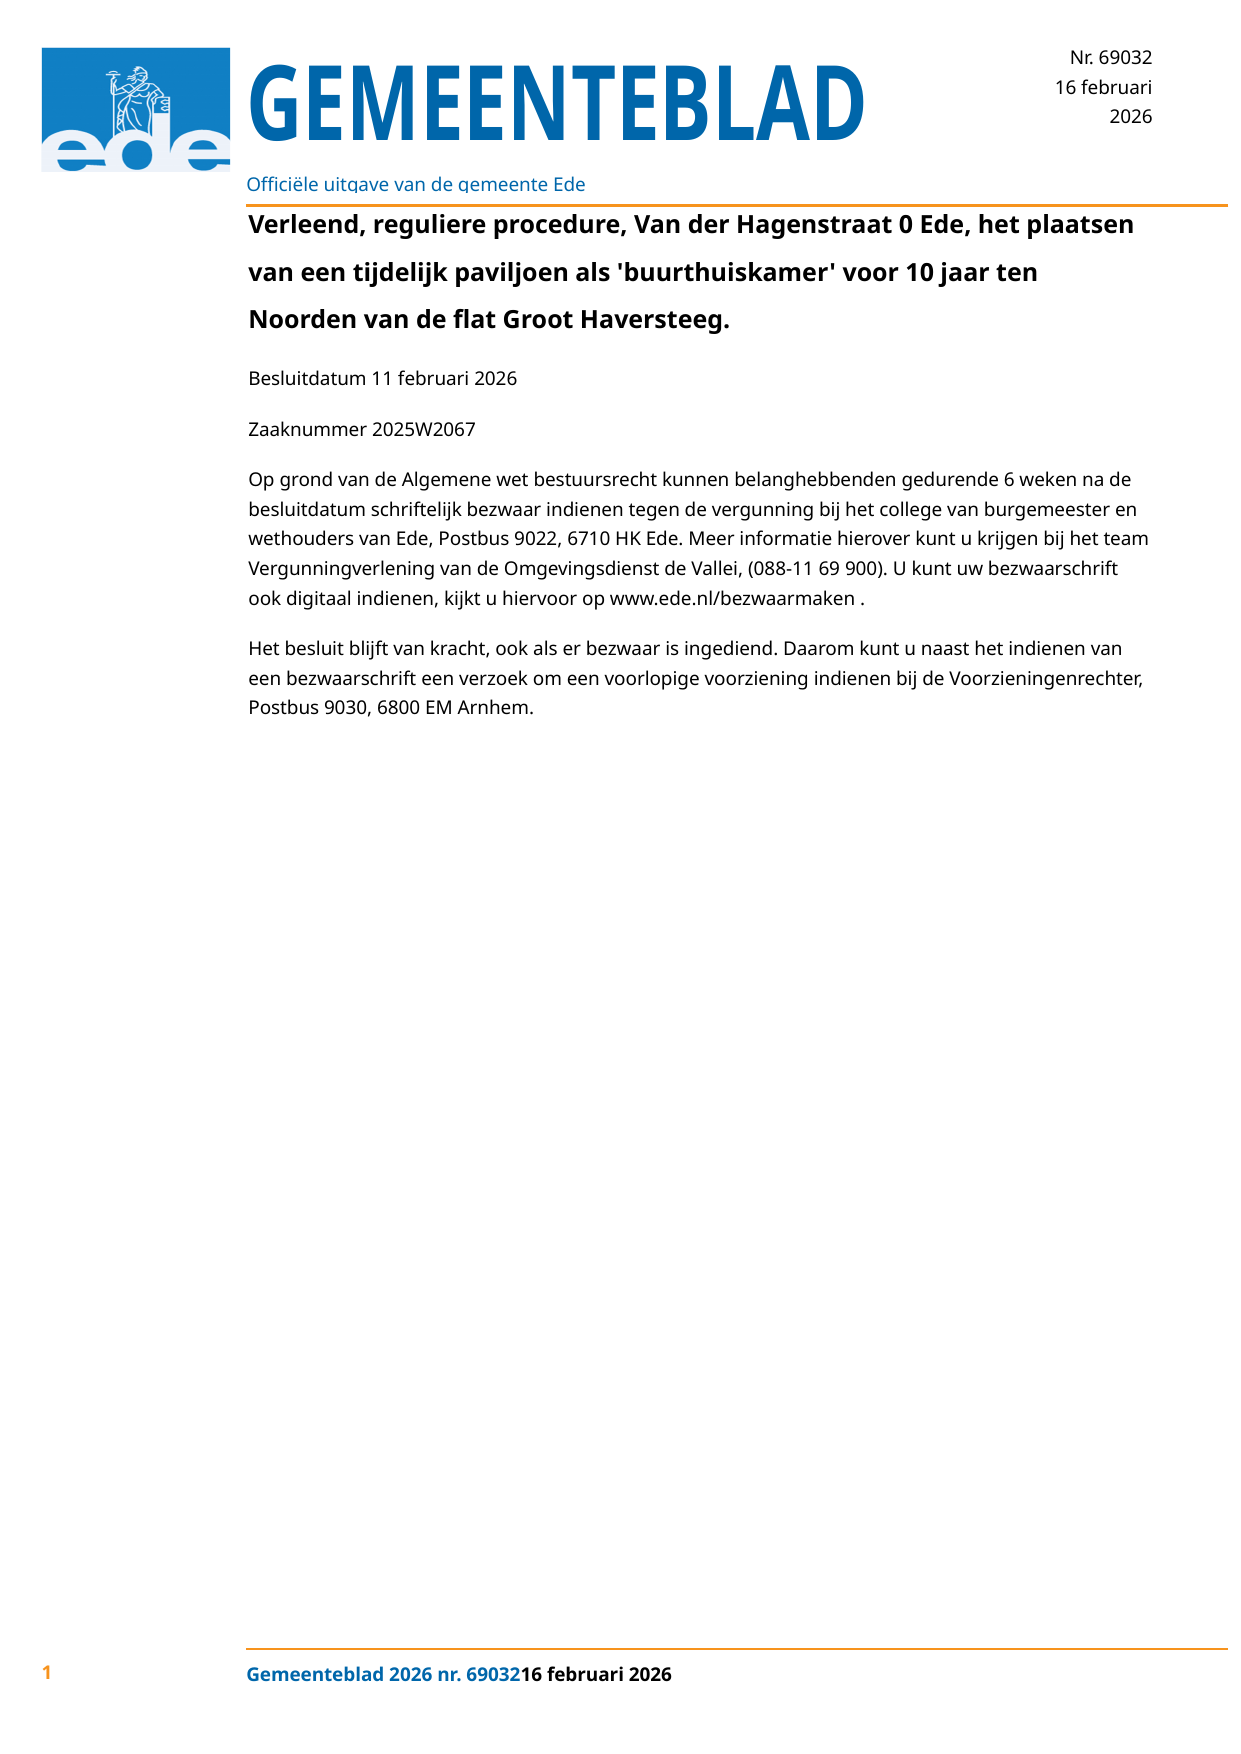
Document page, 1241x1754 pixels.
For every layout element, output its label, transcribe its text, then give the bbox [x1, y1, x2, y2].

text Besluitdatum 11 februari 2026 [248, 366, 1152, 391]
text Het besluit blijft van kracht, ook als er bezwaar is ingediend. Daarom kunt u naast het indienen van een bezwaarschrift een verzoek om een voorlopige voorziening indienen bij de Voorzieningenrechter, Postbus 9030, 6800 EM Arnhem. [248, 635, 1152, 720]
text Verleend, reguliere procedure, Van der Hagenstraat 0 Ede, het plaatsen van een tijdelijk paviljoen als 'buurthuiskamer' voor 10 jaar ten Noorden van de flat Groot Haversteeg. [248, 207, 1152, 336]
text Op grond van de Algemene wet bestuursrecht kunnen belanghebbenden gedurende 6 weken na de besluitdatum schriftelijk bezwaar indienen tegen de vergunning bij het college van burgemeester en wethouders van Ede, Postbus 9022, 6710 HK Ede. Meer informatie hierover kunt u krijgen bij het team Vergunningverlening van de Omgevingsdienst de Vallei, (088-11 69 900). U kunt uw bezwaarschrift ook digitaal indienen, kijkt u hiervoor op www.ede.nl/bezwaarmaken . [248, 466, 1152, 610]
text Zaaknummer 2025W2067 [248, 416, 1152, 442]
picture [41, 47, 231, 172]
